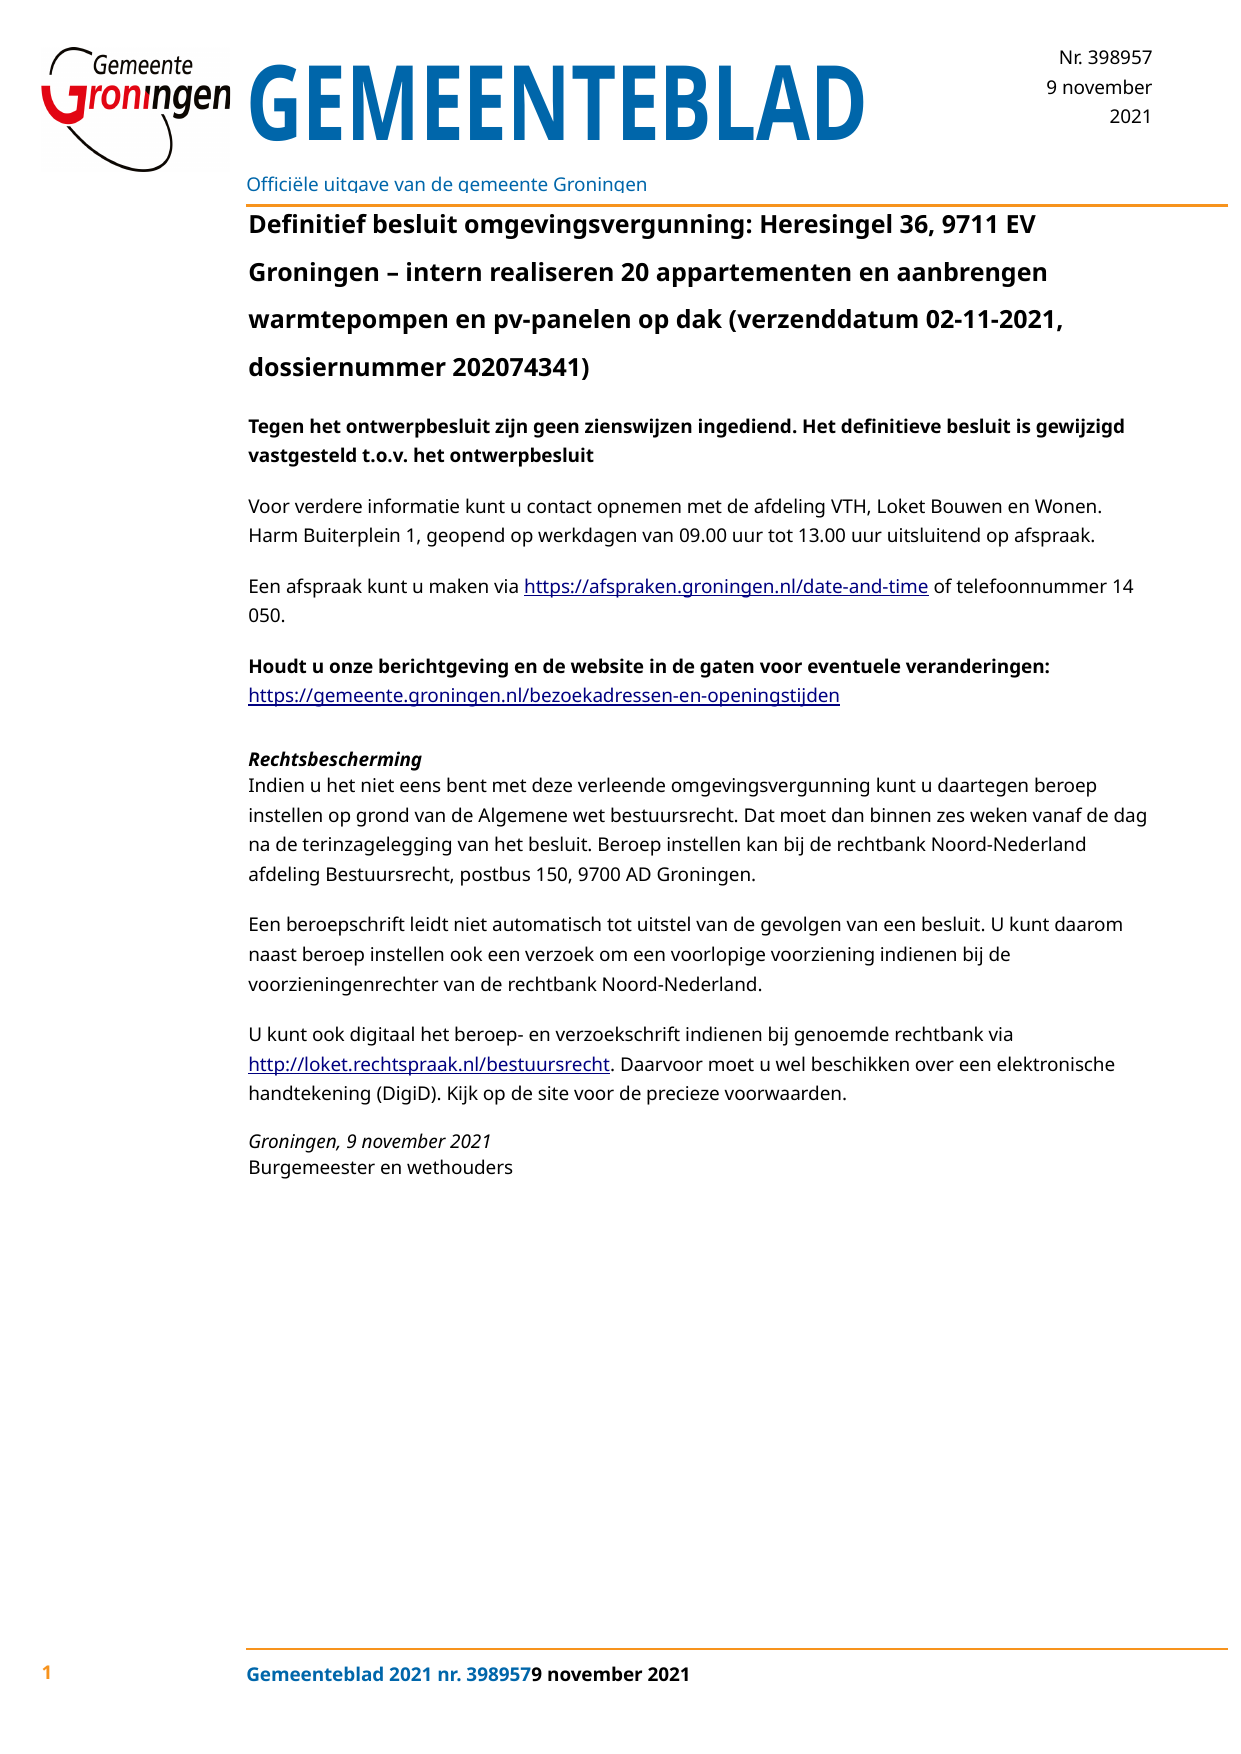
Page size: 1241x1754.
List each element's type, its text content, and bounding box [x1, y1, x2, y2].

text Tegen het ontwerpbesluit zijn geen zienswijzen ingediend. Het definitieve besluit is gewijzigd vastgesteld t.o.v. het ontwerpbesluit [248, 413, 1152, 468]
text Een afspraak kunt u maken via https://afspraken.groningen.nl/date-and-time of telefoonnummer 14 050. [248, 573, 1152, 628]
text Rechtsbescherming [248, 747, 1152, 772]
text U kunt ook digitaal het beroep- en verzoekschrift indienen bij genoemde rechtbank via http://loket.rechtspraak.nl/bestuursrecht. Daarvoor moet u wel beschikken over een elektronische handtekening (DigiD). Kijk op de site voor de precieze voorwaarden. [248, 1021, 1152, 1106]
text Groningen, 9 november 2021 [248, 1128, 1152, 1154]
text Een beroepschrift leidt niet automatisch tot uitstel van de gevolgen van een besluit. U kunt daarom naast beroep instellen ook een verzoek om een voorlopige voorziening indienen bij de voorzieningenrechter van de rechtbank Noord-Nederland. [248, 912, 1152, 996]
text Definitief besluit omgevingsvergunning: Heresingel 36, 9711 EV Groningen – intern realiseren 20 appartementen en aanbrengen warmtepompen en pv-panelen op dak (verzenddatum 02-11-2021, dossiernummer 202074341) [248, 207, 1152, 384]
picture [41, 47, 231, 172]
text Burgemeester en wethouders [248, 1154, 1152, 1179]
text Houdt u onze berichtgeving en de website in de gaten voor eventuele veranderingen: https://gemeente.groningen.nl/bezoekadressen-en-openingstijden [248, 653, 1152, 708]
text Voor verdere informatie kunt u contact opnemen met de afdeling VTH, Loket Bouwen en Wonen. Harm Buiterplein 1, geopend op werkdagen van 09.00 uur tot 13.00 uur uitsluitend op afspraak. [248, 493, 1152, 548]
text Indien u het niet eens bent met deze verleende omgevingsvergunning kunt u daartegen beroep instellen op grond van de Algemene wet bestuursrecht. Dat moet dan binnen zes weken vanaf de dag na de terinzagelegging van het besluit. Beroep instellen kan bij de rechtbank Noord-Nederland afdeling Bestuursrecht, postbus 150, 9700 AD Groningen. [248, 772, 1152, 887]
